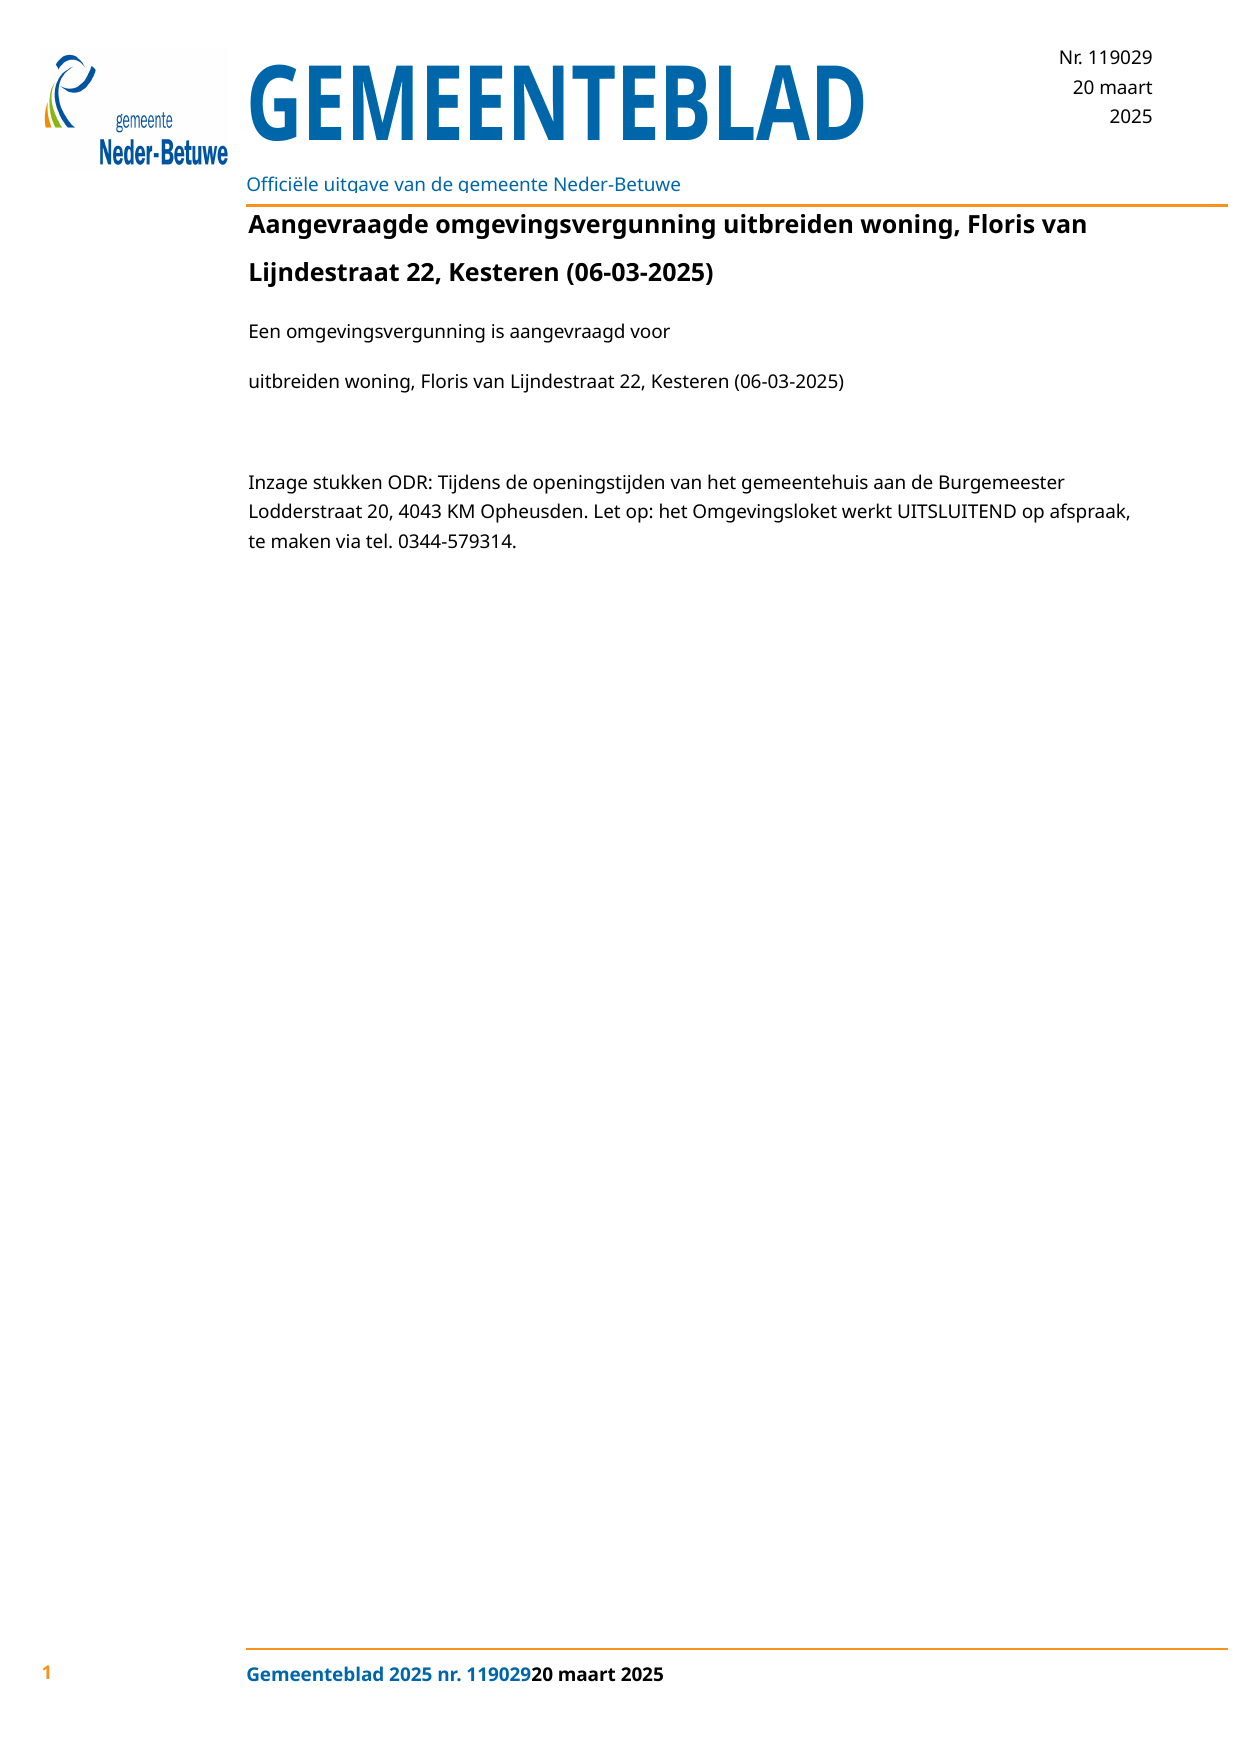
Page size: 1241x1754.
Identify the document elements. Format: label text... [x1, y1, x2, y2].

text uitbreiden woning, Floris van Lijndestraat 22, Kesteren (06-03-2025) [248, 368, 1152, 394]
text Inzage stukken ODR: Tijdens de openingstijden van het gemeentehuis aan de Burgemeester Lodderstraat 20, 4043 KM Opheusden. Let op: het Omgevingsloket werkt UITSLUITEND op afspraak, te maken via tel. 0344-579314. [248, 469, 1152, 554]
picture [41, 47, 231, 172]
text Een omgevingsvergunning is aangevraagd voor [248, 318, 1152, 344]
text Aangevraagde omgevingsvergunning uitbreiden woning, Floris van Lijndestraat 22, Kesteren (06-03-2025) [248, 207, 1152, 288]
